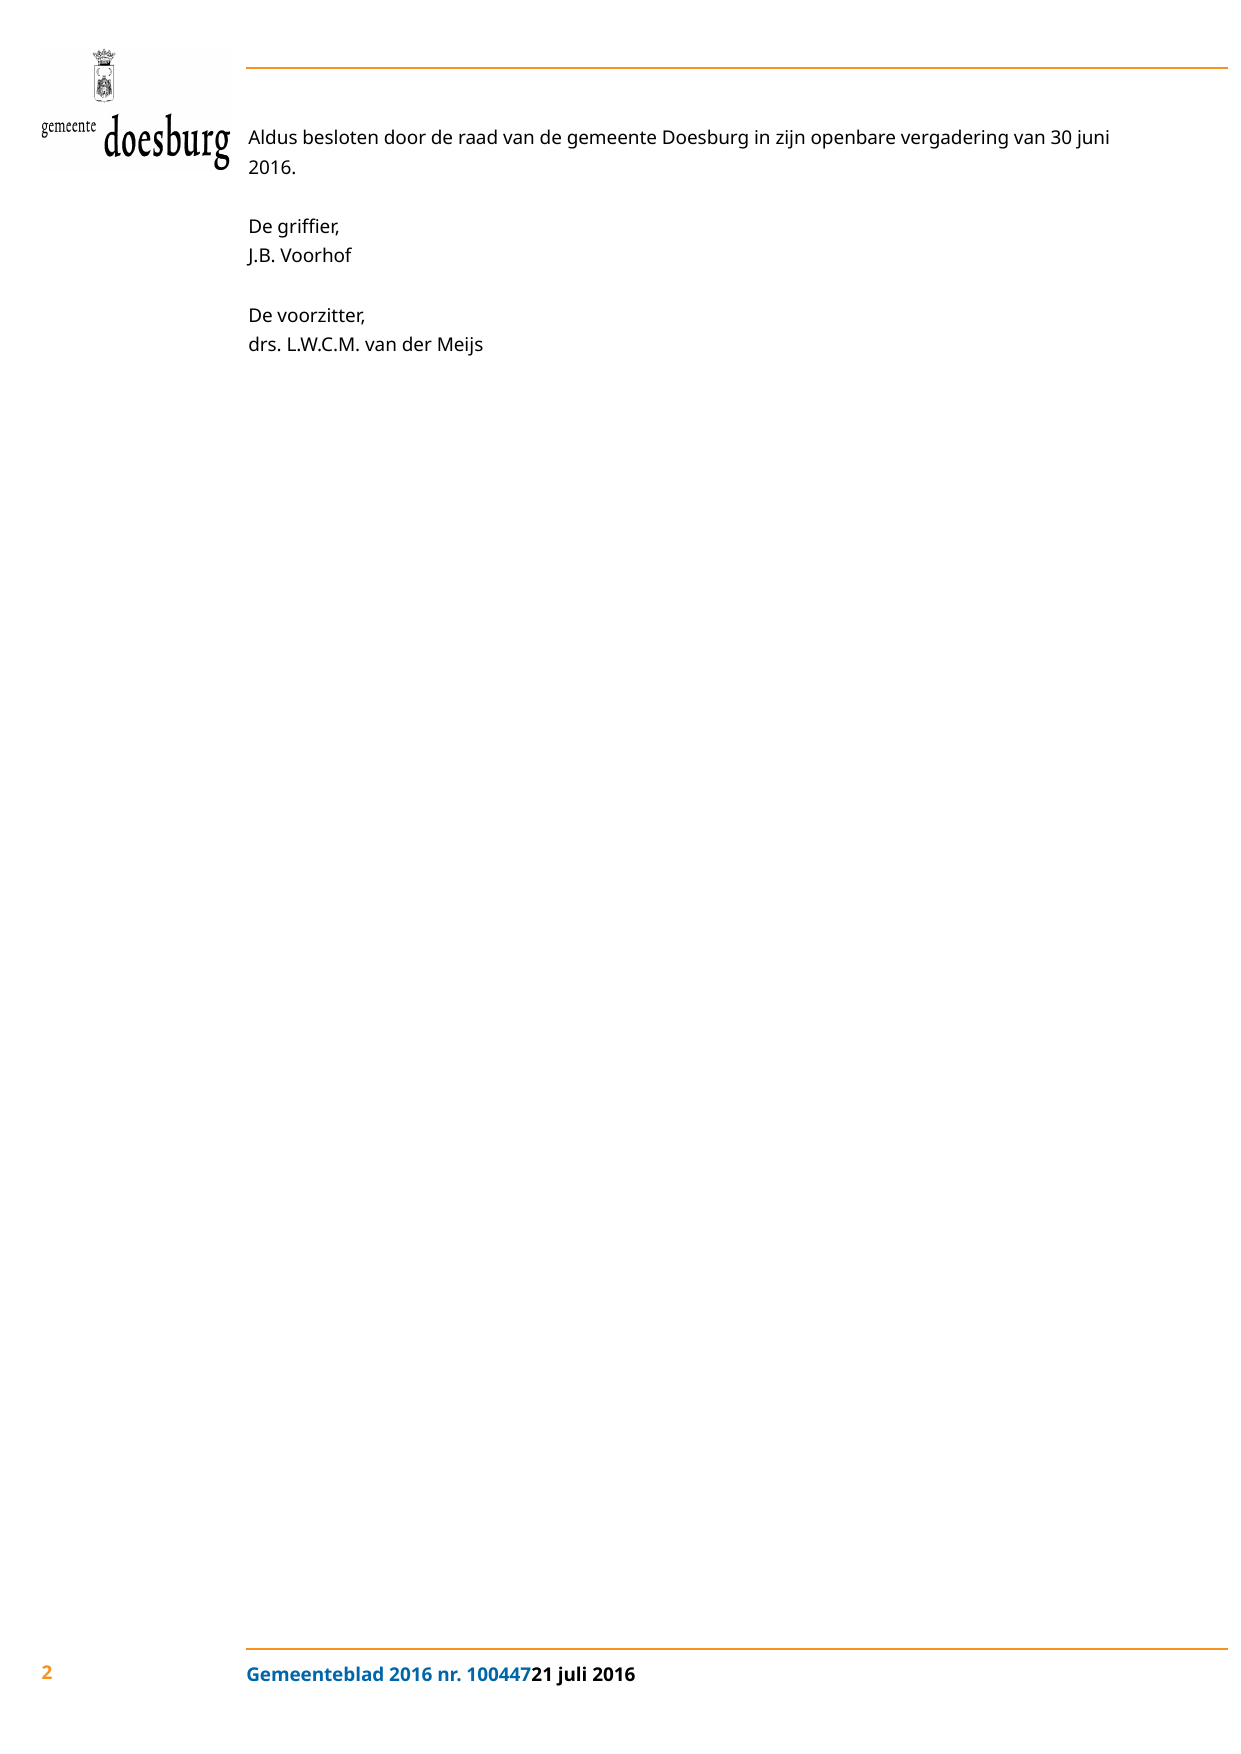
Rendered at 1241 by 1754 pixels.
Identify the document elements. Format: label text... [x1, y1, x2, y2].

text J.B. Voorhof [248, 243, 1152, 268]
text De voorzitter, [248, 302, 1152, 328]
text De griffier, [248, 213, 1152, 239]
text Aldus besloten door de raad van de gemeente Doesburg in zijn openbare vergadering van 30 juni 2016. [248, 124, 1152, 180]
text drs. L.W.C.M. van der Meijs [248, 331, 1152, 357]
picture [41, 47, 231, 172]
